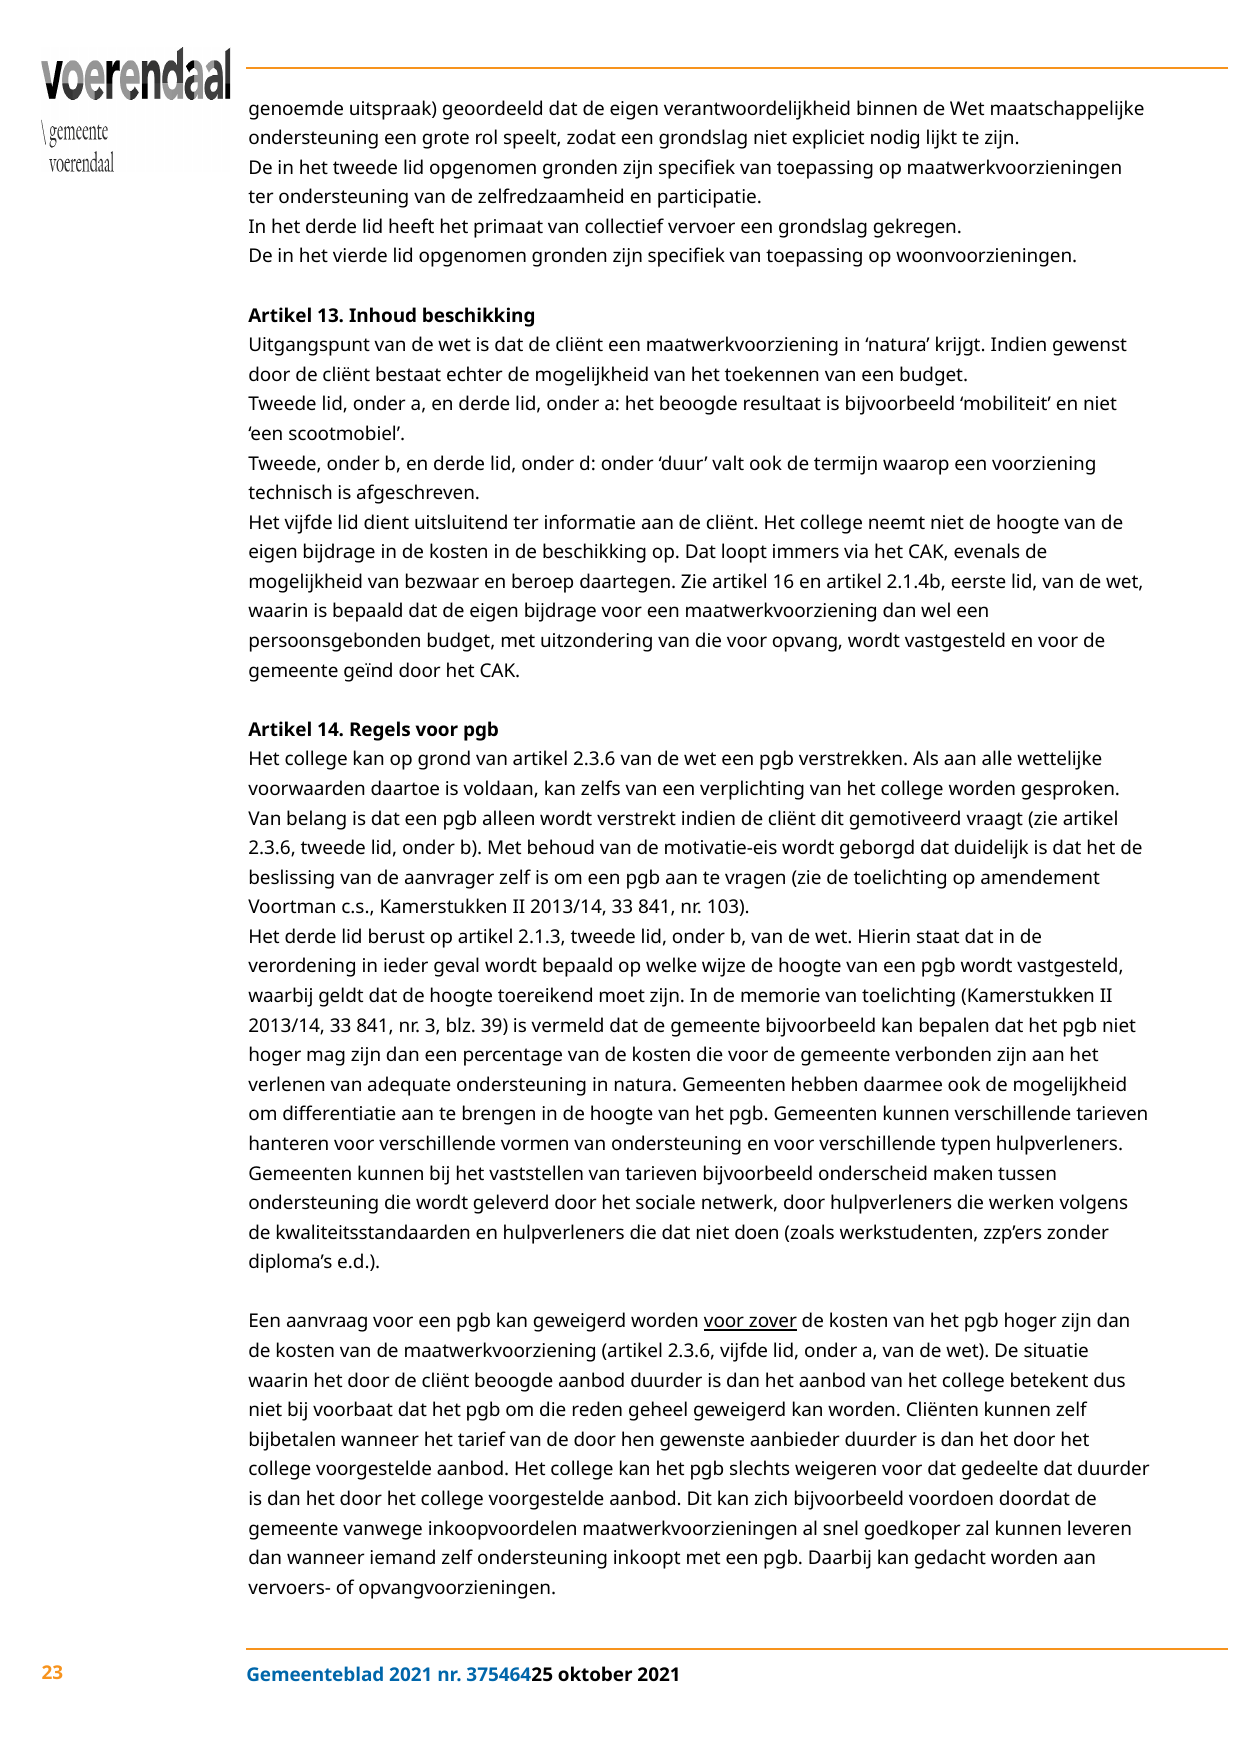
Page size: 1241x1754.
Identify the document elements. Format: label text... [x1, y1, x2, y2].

text In het derde lid heeft het primaat van collectief vervoer een grondslag gekregen. [248, 213, 1152, 239]
text Tweede lid, onder a, en derde lid, onder a: het beoogde resultaat is bijvoorbeeld ‘mobiliteit’ en niet ‘een scootmobiel’. [248, 391, 1152, 446]
text Een aanvraag voor een pgb kan geweigerd worden voor zover de kosten van het pgb hoger zijn dan de kosten van de maatwerkvoorziening (artikel 2.3.6, vijfde lid, onder a, van de wet). De situatie waarin het door de cliënt beoogde aanbod duurder is dan het aanbod van het college betekent dus niet bij voorbaat dat het pgb om die reden geheel geweigerd kan worden. Cliënten kunnen zelf bijbetalen wanneer het tarief van de door hen gewenste aanbieder duurder is dan het door het college voorgestelde aanbod. Het college kan het pgb slechts weigeren voor dat gedeelte dat duurder is dan het door het college voorgestelde aanbod. Dit kan zich bijvoorbeeld voordoen doordat de gemeente vanwege inkoopvoordelen maatwerkvoorzieningen al snel goedkoper zal kunnen leveren dan wanneer iemand zelf ondersteuning inkoopt met een pgb. Daarbij kan gedacht worden aan vervoers- of opvangvoorzieningen. [248, 1308, 1152, 1600]
text Het college kan op grond van artikel 2.3.6 van de wet een pgb verstrekken. Als aan alle wettelijke voorwaarden daartoe is voldaan, kan zelfs van een verplichting van het college worden gesproken. Van belang is dat een pgb alleen wordt verstrekt indien de cliënt dit gemotiveerd vraagt (zie artikel 2.3.6, tweede lid, onder b). Met behoud van de motivatie-eis wordt geborgd dat duidelijk is dat het de beslissing van de aanvrager zelf is om een pgb aan te vragen (zie de toelichting op amendement Voortman c.s., Kamerstukken II 2013/14, 33 841, nr. 103). [248, 746, 1152, 919]
text Uitgangspunt van de wet is dat de cliënt een maatwerkvoorziening in ‘natura’ krijgt. Indien gewenst door de cliënt bestaat echter de mogelijkheid van het toekennen van een budget. [248, 331, 1152, 387]
text Artikel 13. Inhoud beschikking [248, 302, 1152, 328]
text De in het vierde lid opgenomen gronden zijn specifiek van toepassing op woonvoorzieningen. [248, 243, 1152, 268]
text genoemde uitspraak) geoordeeld dat de eigen verantwoordelijkheid binnen de Wet maatschappelijke ondersteuning een grote rol speelt, zodat een grondslag niet expliciet nodig lijkt te zijn. [248, 95, 1152, 150]
picture [41, 47, 231, 172]
text Artikel 14. Regels voor pgb [248, 716, 1152, 742]
text Tweede, onder b, en derde lid, onder d: onder ‘duur’ valt ook de termijn waarop een voorziening technisch is afgeschreven. [248, 450, 1152, 505]
text Het vijfde lid dient uitsluitend ter informatie aan de cliënt. Het college neemt niet de hoogte van de eigen bijdrage in de kosten in de beschikking op. Dat loopt immers via het CAK, evenals de mogelijkheid van bezwaar en beroep daartegen. Zie artikel 16 en artikel 2.1.4b, eerste lid, van de wet, waarin is bepaald dat de eigen bijdrage voor een maatwerkvoorziening dan wel een persoonsgebonden budget, met uitzondering van die voor opvang, wordt vastgesteld en voor de gemeente geïnd door het CAK. [248, 509, 1152, 683]
text De in het tweede lid opgenomen gronden zijn specifiek van toepassing op maatwerkvoorzieningen ter ondersteuning van de zelfredzaamheid en participatie. [248, 154, 1152, 209]
text Het derde lid berust op artikel 2.1.3, tweede lid, onder b, van de wet. Hierin staat dat in de verordening in ieder geval wordt bepaald op welke wijze de hoogte van een pgb wordt vastgesteld, waarbij geldt dat de hoogte toereikend moet zijn. In de memorie van toelichting (Kamerstukken II 2013/14, 33 841, nr. 3, blz. 39) is vermeld dat de gemeente bijvoorbeeld kan bepalen dat het pgb niet hoger mag zijn dan een percentage van de kosten die voor de gemeente verbonden zijn aan het verlenen van adequate ondersteuning in natura. Gemeenten hebben daarmee ook de mogelijkheid om differentiatie aan te brengen in de hoogte van het pgb. Gemeenten kunnen verschillende tarieven hanteren voor verschillende vormen van ondersteuning en voor verschillende typen hulpverleners. Gemeenten kunnen bij het vaststellen van tarieven bijvoorbeeld onderscheid maken tussen ondersteuning die wordt geleverd door het sociale netwerk, door hulpverleners die werken volgens de kwaliteitsstandaarden en hulpverleners die dat niet doen (zoals werkstudenten, zzp’ers zonder diploma’s e.d.). [248, 923, 1152, 1274]
